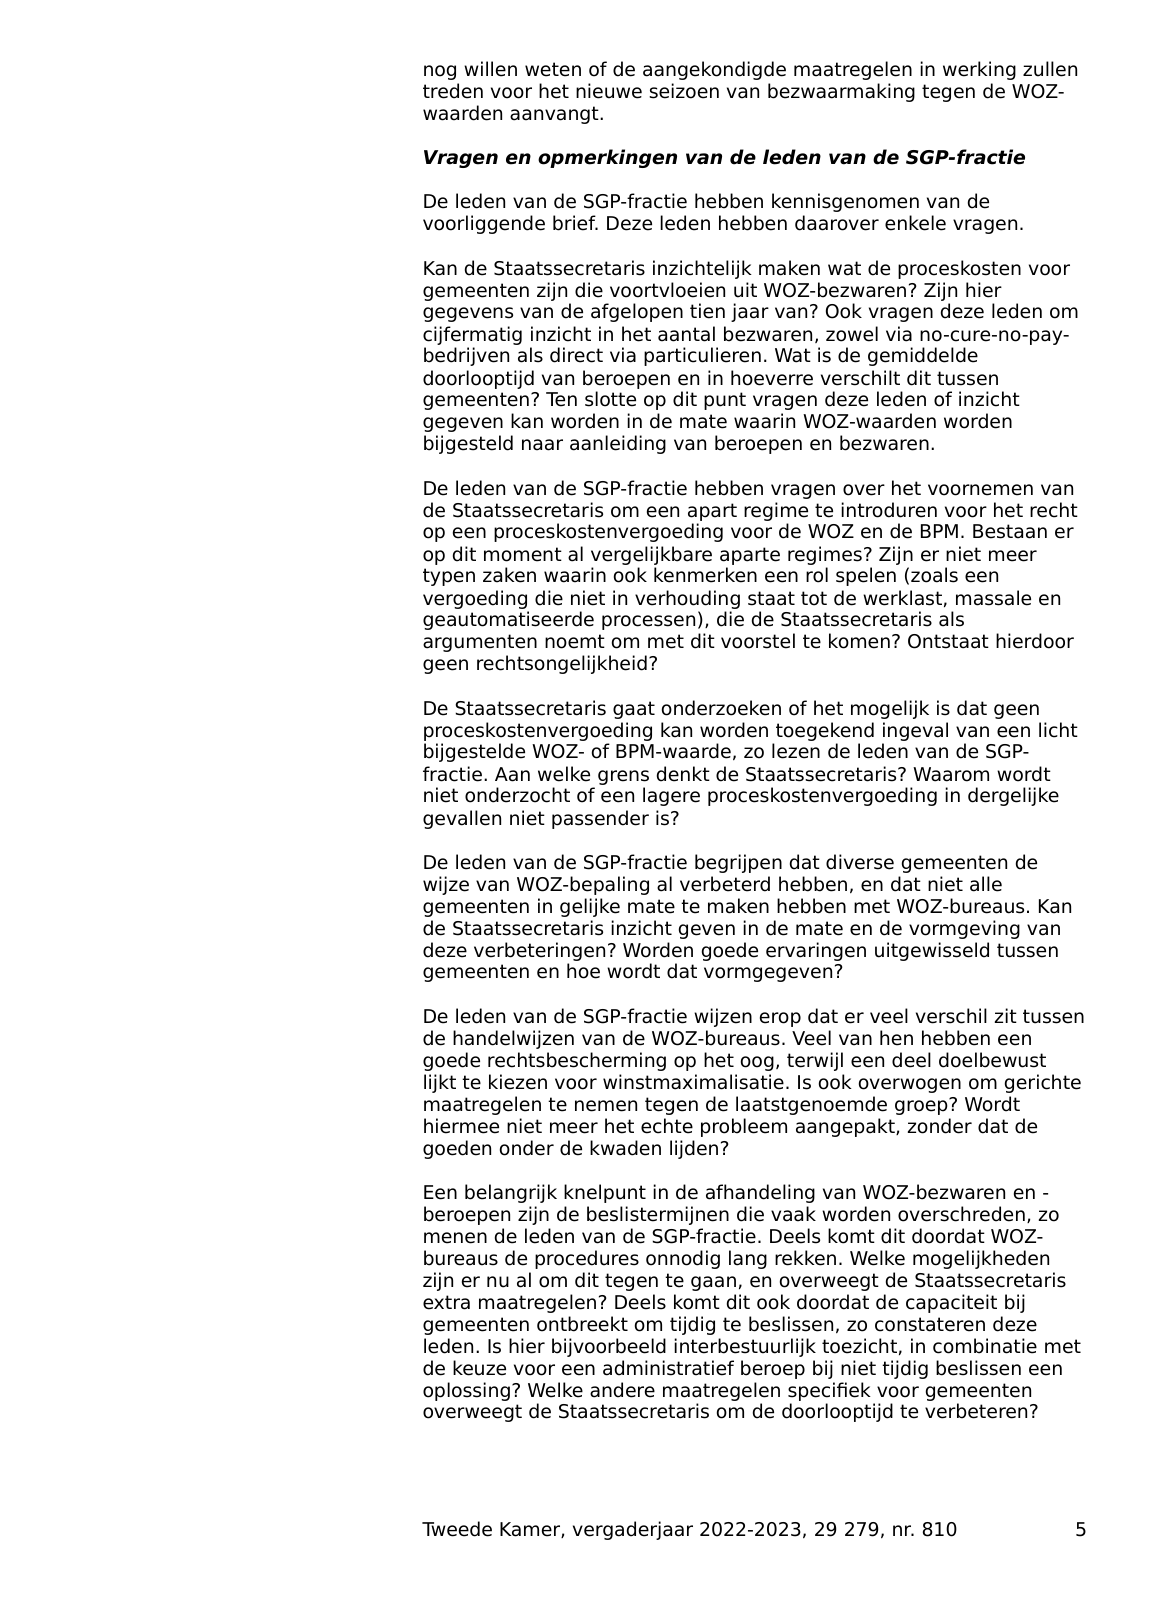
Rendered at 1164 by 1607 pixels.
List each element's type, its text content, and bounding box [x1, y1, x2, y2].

text De leden van de SGP-fractie begrijpen dat diverse gemeenten de wijze van WOZ-bepaling al verbeterd hebben, en dat niet alle gemeenten in gelijke mate te maken hebben met WOZ-bureaus. Kan de Staatssecretaris inzicht geven in de mate en de vormgeving van deze verbeteringen? Worden goede ervaringen uitgewisseld tussen gemeenten en hoe wordt dat vormgegeven? [422, 852, 1087, 983]
text Kan de Staatssecretaris inzichtelijk maken wat de proceskosten voor gemeenten zijn die voortvloeien uit WOZ-bezwaren? Zijn hier gegevens van de afgelopen tien jaar van? Ook vragen deze leden om cijfermatig inzicht in het aantal bezwaren, zowel via no-cure-no-pay-bedrijven als direct via particulieren. Wat is de gemiddelde doorlooptijd van beroepen en in hoeverre verschilt dit tussen gemeenten? Ten slotte op dit punt vragen deze leden of inzicht gegeven kan worden in de mate waarin WOZ-waarden worden bijgesteld naar aanleiding van beroepen en bezwaren. [422, 257, 1087, 455]
text nog willen weten of de aangekondigde maatregelen in werking zullen treden voor het nieuwe seizoen van bezwaarmaking tegen de WOZ-waarden aanvangt. [422, 59, 1087, 125]
text Een belangrijk knelpunt in de afhandeling van WOZ-bezwaren en -beroepen zijn de beslistermijnen die vaak worden overschreden, zo menen de leden van de SGP-fractie. Deels komt dit doordat WOZ-bureaus de procedures onnodig lang rekken. Welke mogelijkheden zijn er nu al om dit tegen te gaan, en overweegt de Staatssecretaris extra maatregelen? Deels komt dit ook doordat de capaciteit bij gemeenten ontbreekt om tijdig te beslissen, zo constateren deze leden. Is hier bijvoorbeeld interbestuurlijk toezicht, in combinatie met de keuze voor een administratief beroep bij niet tijdig beslissen een oplossing? Welke andere maatregelen specifiek voor gemeenten overweegt de Staatssecretaris om de doorlooptijd te verbeteren? [422, 1182, 1087, 1423]
text De Staatssecretaris gaat onderzoeken of het mogelijk is dat geen proceskostenvergoeding kan worden toegekend ingeval van een licht bijgestelde WOZ- of BPM-waarde, zo lezen de leden van de SGP-fractie. Aan welke grens denkt de Staatssecretaris? Waarom wordt niet onderzocht of een lagere proceskostenvergoeding in dergelijke gevallen niet passender is? [422, 697, 1087, 829]
text De leden van de SGP-fractie hebben vragen over het voornemen van de Staatssecretaris om een apart regime te introduren voor het recht op een proceskostenvergoeding voor de WOZ en de BPM. Bestaan er op dit moment al vergelijkbare aparte regimes? Zijn er niet meer typen zaken waarin ook kenmerken een rol spelen (zoals een vergoeding die niet in verhouding staat tot de werklast, massale en geautomatiseerde processen), die de Staatssecretaris als argumenten noemt om met dit voorstel te komen? Ontstaat hierdoor geen rechtsongelijkheid? [422, 477, 1087, 675]
text De leden van de SGP-fractie hebben kennisgenomen van de voorliggende brief. Deze leden hebben daarover enkele vragen. [422, 191, 1087, 235]
subtitle Vragen en opmerkingen van de leden van de SGP-fractie [422, 147, 1087, 169]
text De leden van de SGP-fractie wijzen erop dat er veel verschil zit tussen de handelwijzen van de WOZ-bureaus. Veel van hen hebben een goede rechtsbescherming op het oog, terwijl een deel doelbewust lijkt te kiezen voor winstmaximalisatie. Is ook overwogen om gerichte maatregelen te nemen tegen de laatstgenoemde groep? Wordt hiermee niet meer het echte probleem aangepakt, zonder dat de goeden onder de kwaden lijden? [422, 1006, 1087, 1159]
